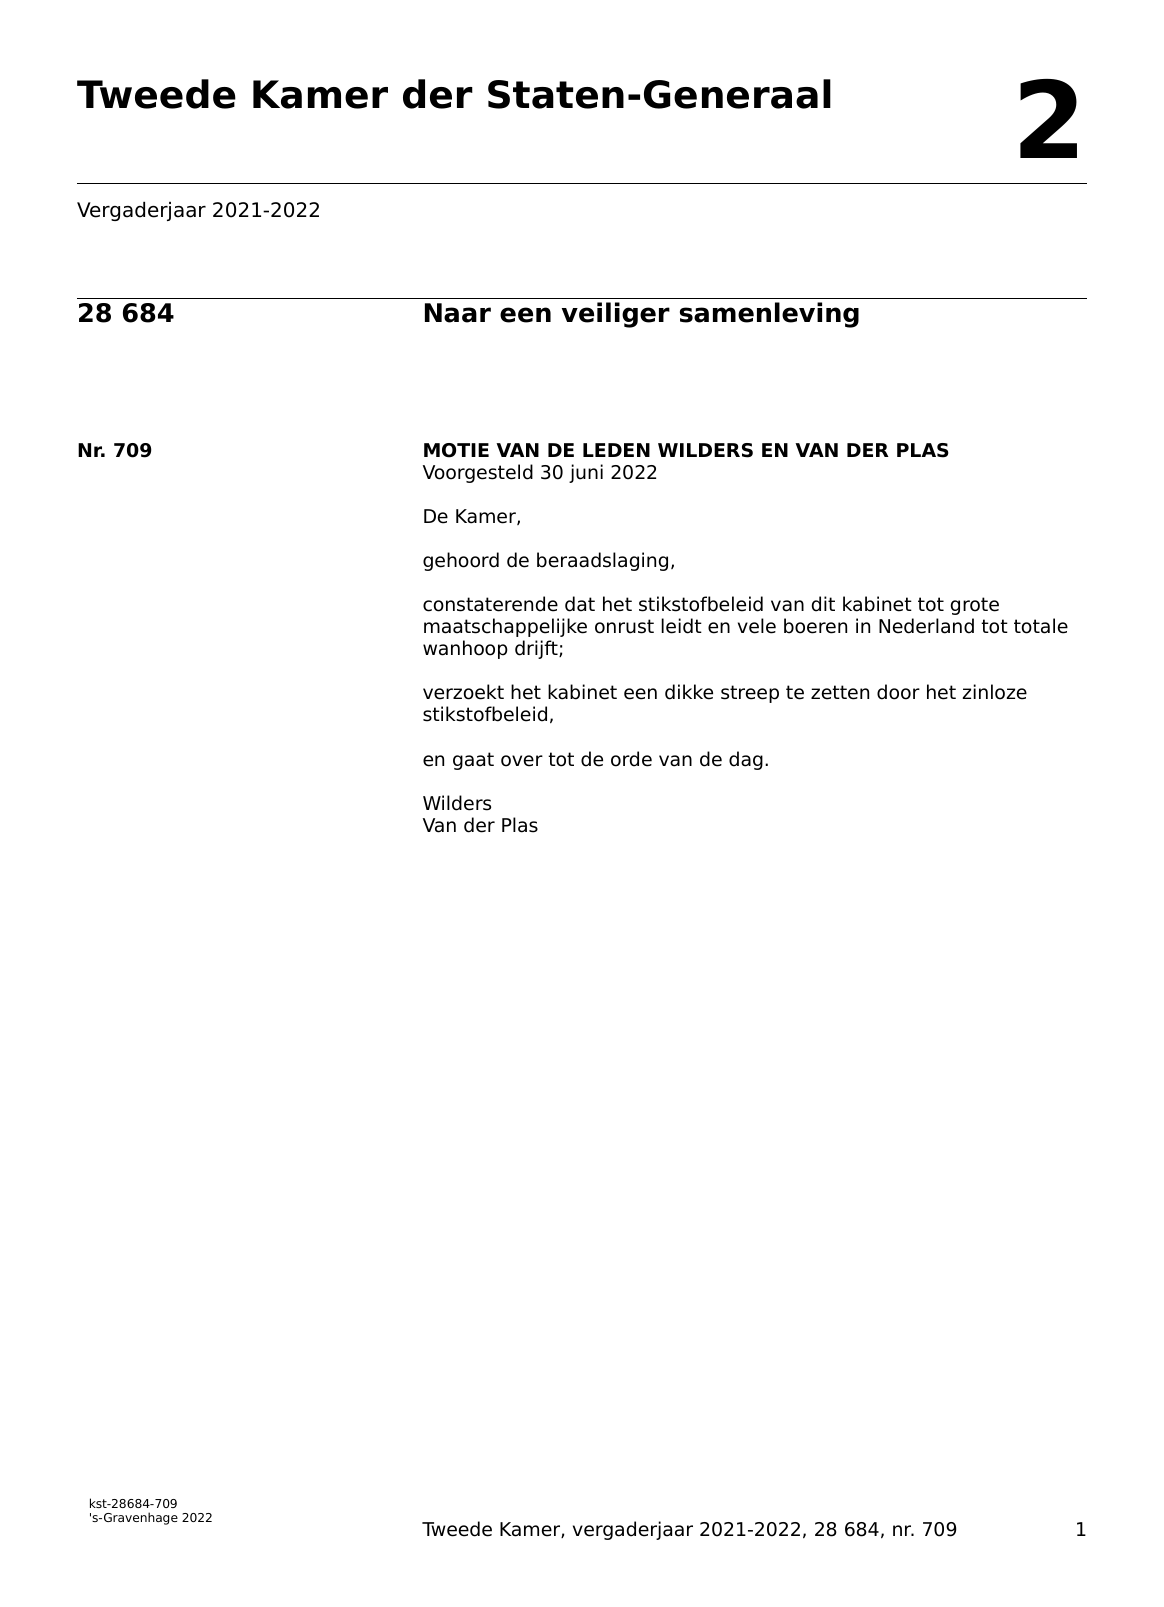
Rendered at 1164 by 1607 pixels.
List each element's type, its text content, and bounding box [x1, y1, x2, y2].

table_header Tweede Kamer der Staten-Generaal [77, 59, 886, 183]
subtitle Nr. 709 MOTIE VAN DE LEDEN WILDERS EN VAN DER PLAS [77, 440, 1087, 462]
text Van der Plas [422, 814, 1087, 837]
text 's-Gravenhage 2022 [88, 1511, 323, 1525]
text De Kamer, [422, 506, 1087, 528]
text kst-28684-709 [88, 1497, 323, 1511]
text Voorgesteld 30 juni 2022 [422, 462, 1087, 484]
text en gaat over tot de orde van de dag. [422, 748, 1087, 770]
table_cell Vergaderjaar 2021-2022 [77, 184, 1087, 298]
text verzoekt het kabinet een dikke streep te zetten door het zinloze stikstofbeleid, [422, 682, 1087, 726]
table_header 2 [886, 59, 1087, 183]
subtitle 28 684 Naar een veiliger samenleving [77, 299, 1087, 329]
text gehoord de beraadslaging, [422, 550, 1087, 572]
text Wilders [422, 793, 1087, 814]
text constaterende dat het stikstofbeleid van dit kabinet tot grote maatschappelijke onrust leidt en vele boeren in Nederland tot totale wanhoop drijft; [422, 594, 1087, 660]
